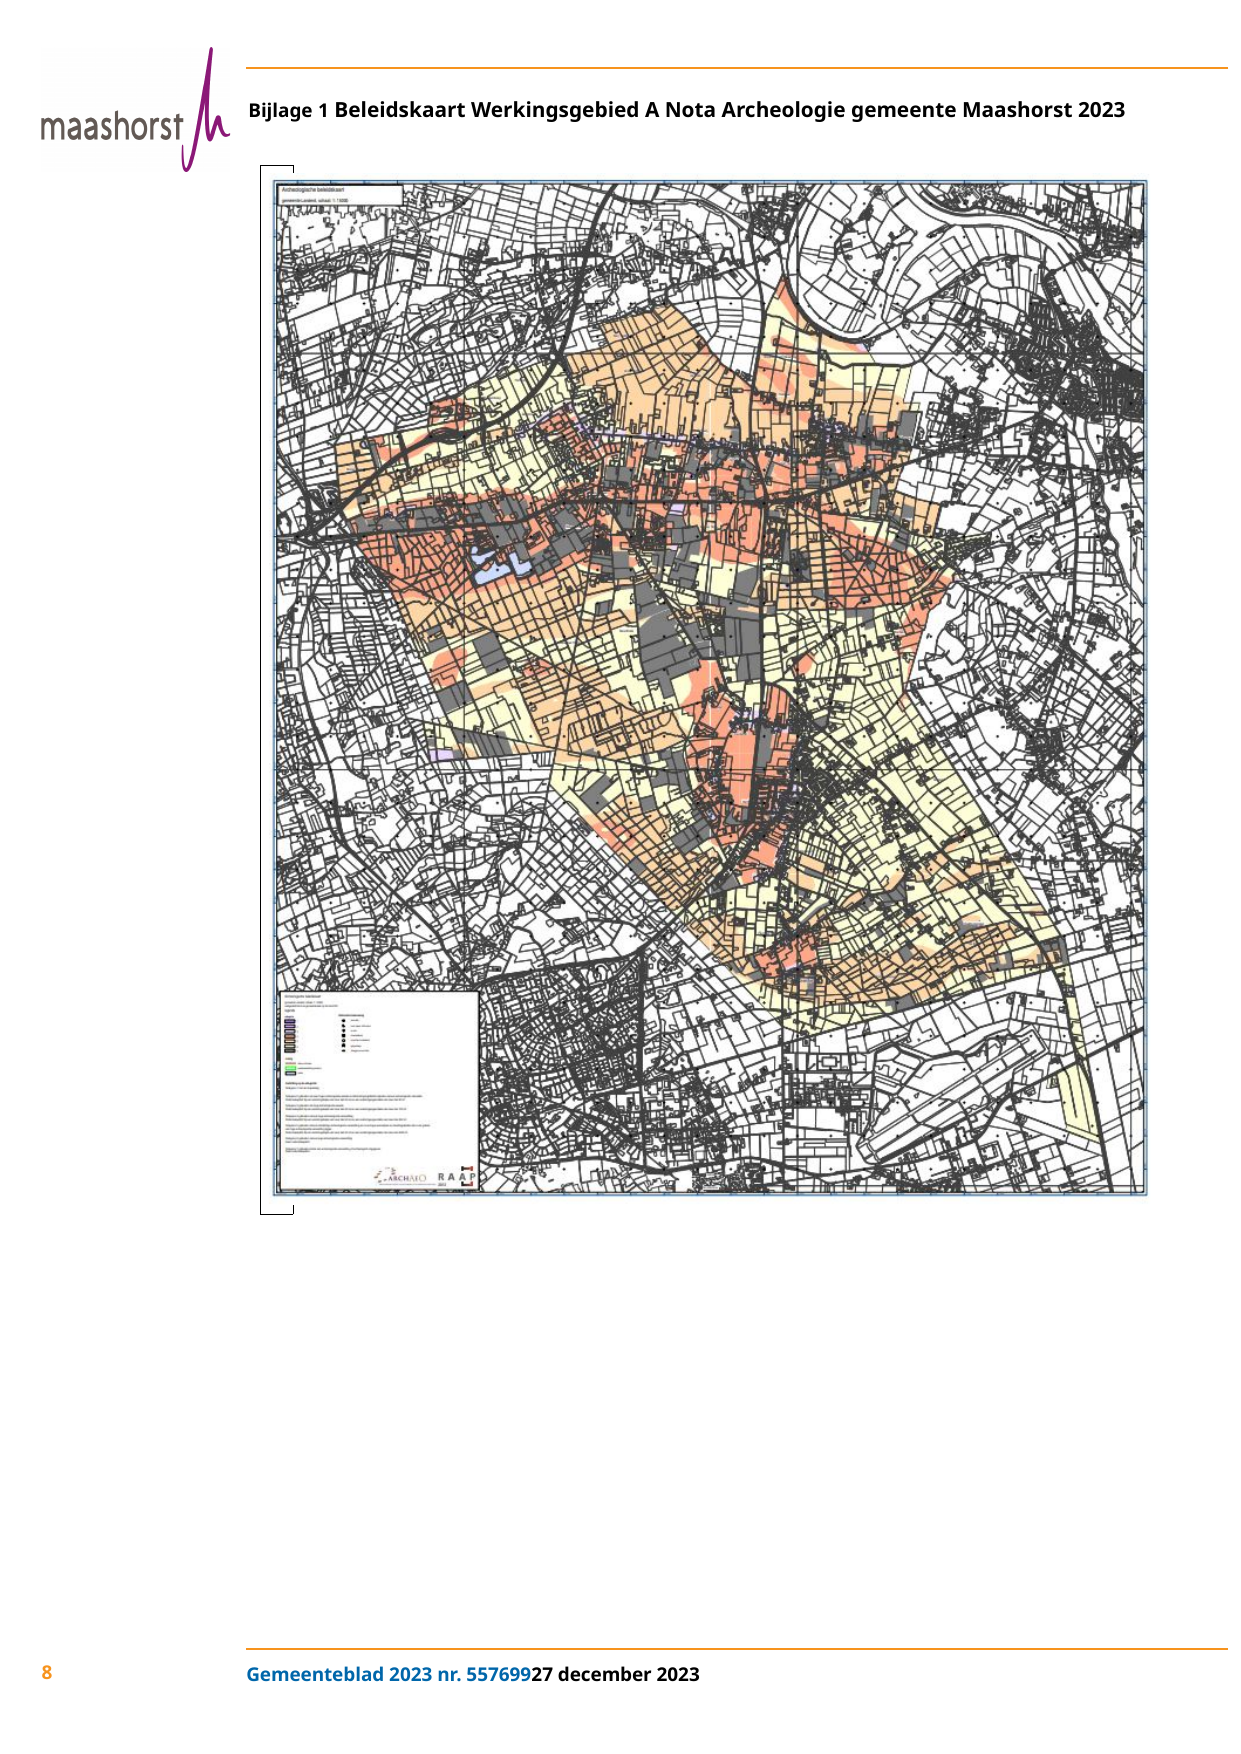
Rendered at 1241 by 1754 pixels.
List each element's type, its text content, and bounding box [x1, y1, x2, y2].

text Bijlage 1 Beleidskaart Werkingsgebied A Nota Archeologie gemeente Maashorst 2023 [248, 95, 1152, 123]
picture [41, 47, 231, 172]
picture [268, 173, 1155, 1205]
